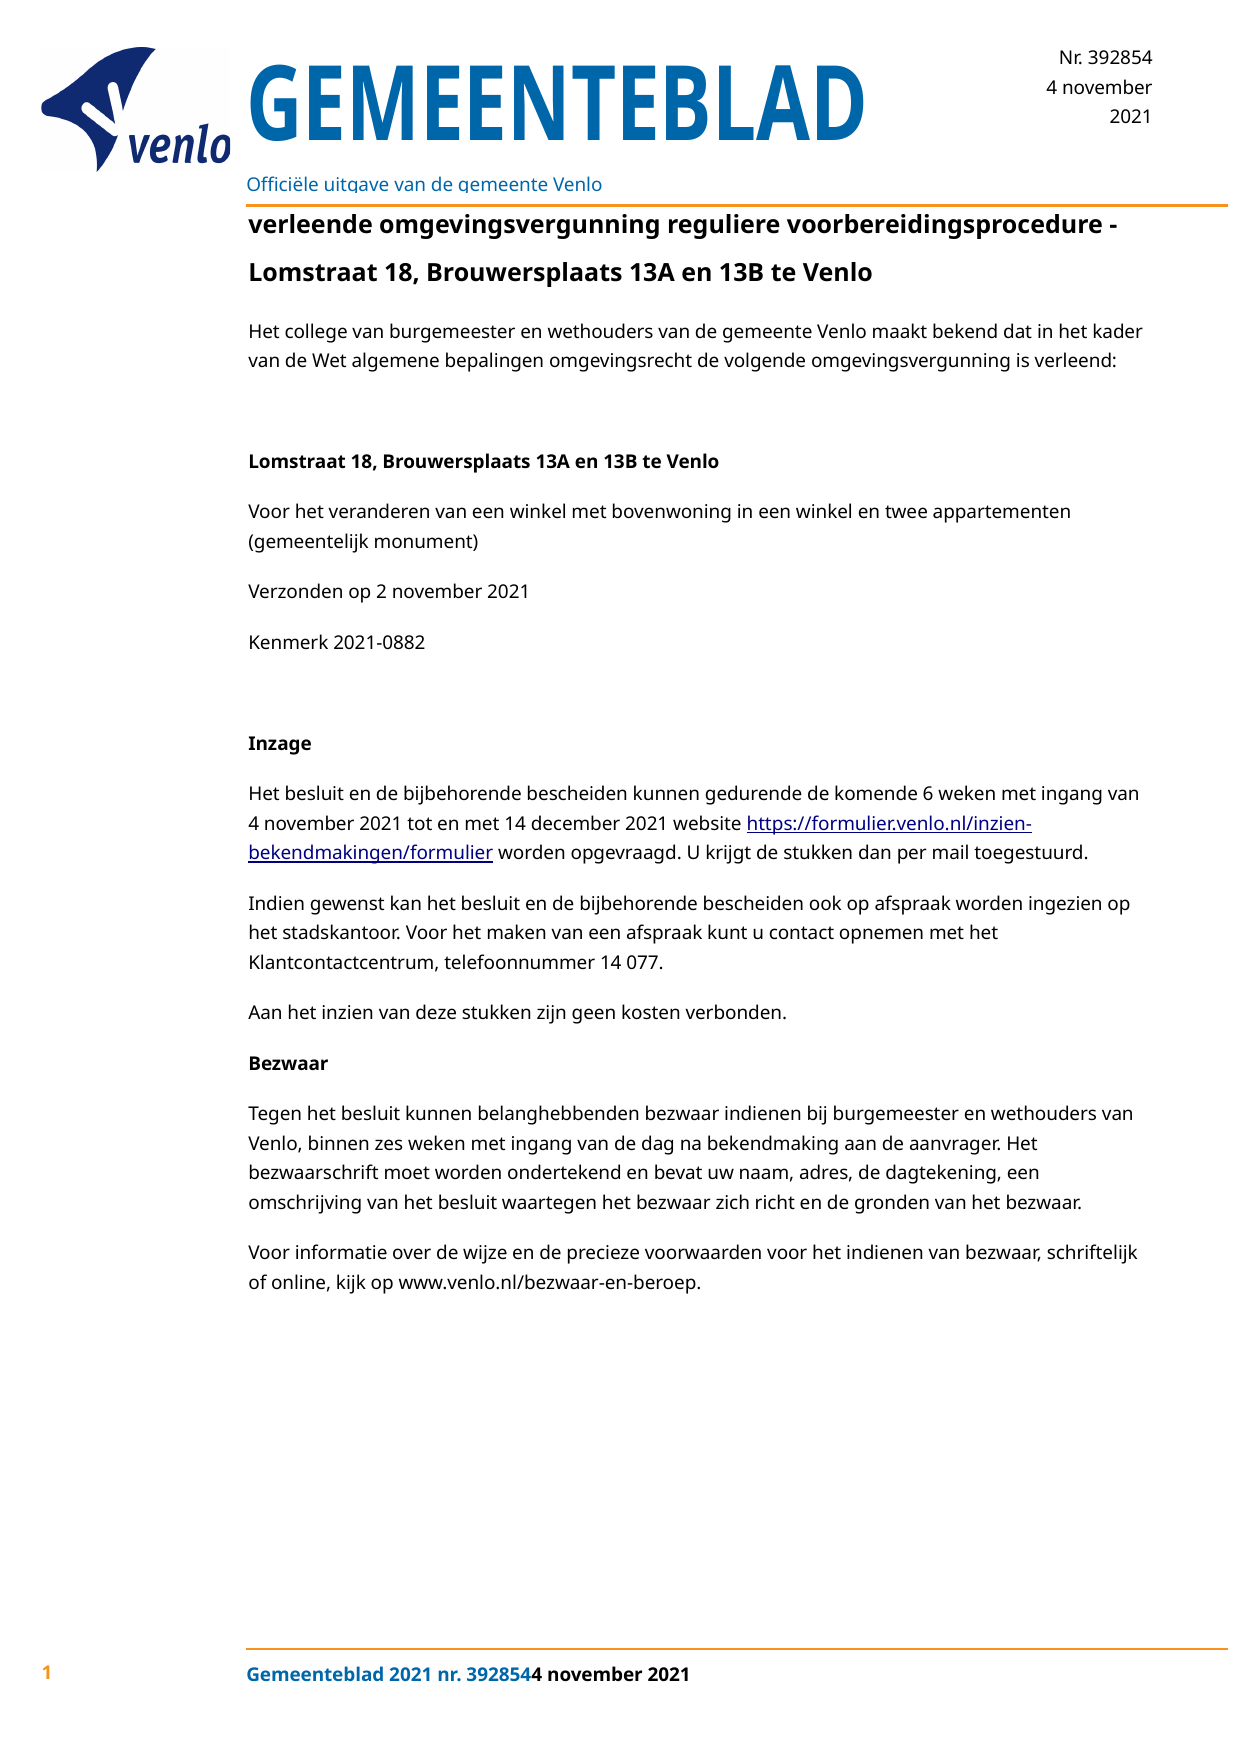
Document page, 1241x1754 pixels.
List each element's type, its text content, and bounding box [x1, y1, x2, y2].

text Indien gewenst kan het besluit en de bijbehorende bescheiden ook op afspraak worden ingezien op het stadskantoor. Voor het maken van een afspraak kunt u contact opnemen met het Klantcontactcentrum, telefoonnummer 14 077. [248, 890, 1152, 975]
text verleende omgevingsvergunning reguliere voorbereidingsprocedure - Lomstraat 18, Brouwersplaats 13A en 13B te Venlo [248, 207, 1152, 288]
text Het college van burgemeester en wethouders van de gemeente Venlo maakt bekend dat in het kader van de Wet algemene bepalingen omgevingsrecht de volgende omgevingsvergunning is verleend: [248, 318, 1152, 373]
text Verzonden op 2 november 2021 [248, 579, 1152, 604]
text Kenmerk 2021-0882 [248, 629, 1152, 655]
text Bezwaar [248, 1050, 1152, 1076]
text Tegen het besluit kunnen belanghebbenden bezwaar indienen bij burgemeester en wethouders van Venlo, binnen zes weken met ingang van de dag na bekendmaking aan de aanvrager. Het bezwaarschrift moet worden ondertekend en bevat uw naam, adres, de dagtekening, een omschrijving van het besluit waartegen het bezwaar zich richt en de gronden van het bezwaar. [248, 1100, 1152, 1215]
text Het besluit en de bijbehorende bescheiden kunnen gedurende de komende 6 weken met ingang van 4 november 2021 tot en met 14 december 2021 website https://formulier.venlo.nl/inzien-bekendmakingen/formulier worden opgevraagd. U krijgt de stukken dan per mail toegestuurd. [248, 780, 1152, 865]
text Voor informatie over de wijze en de precieze voorwaarden voor het indienen van bezwaar, schriftelijk of online, kijk op www.venlo.nl/bezwaar-en-beroep. [248, 1239, 1152, 1295]
text Lomstraat 18, Brouwersplaats 13A en 13B te Venlo [248, 448, 1152, 474]
text Voor het veranderen van een winkel met bovenwoning in een winkel en twee appartementen (gemeentelijk monument) [248, 499, 1152, 554]
text Inzage [248, 730, 1152, 756]
text Aan het inzien van deze stukken zijn geen kosten verbonden. [248, 999, 1152, 1025]
picture [41, 47, 231, 172]
